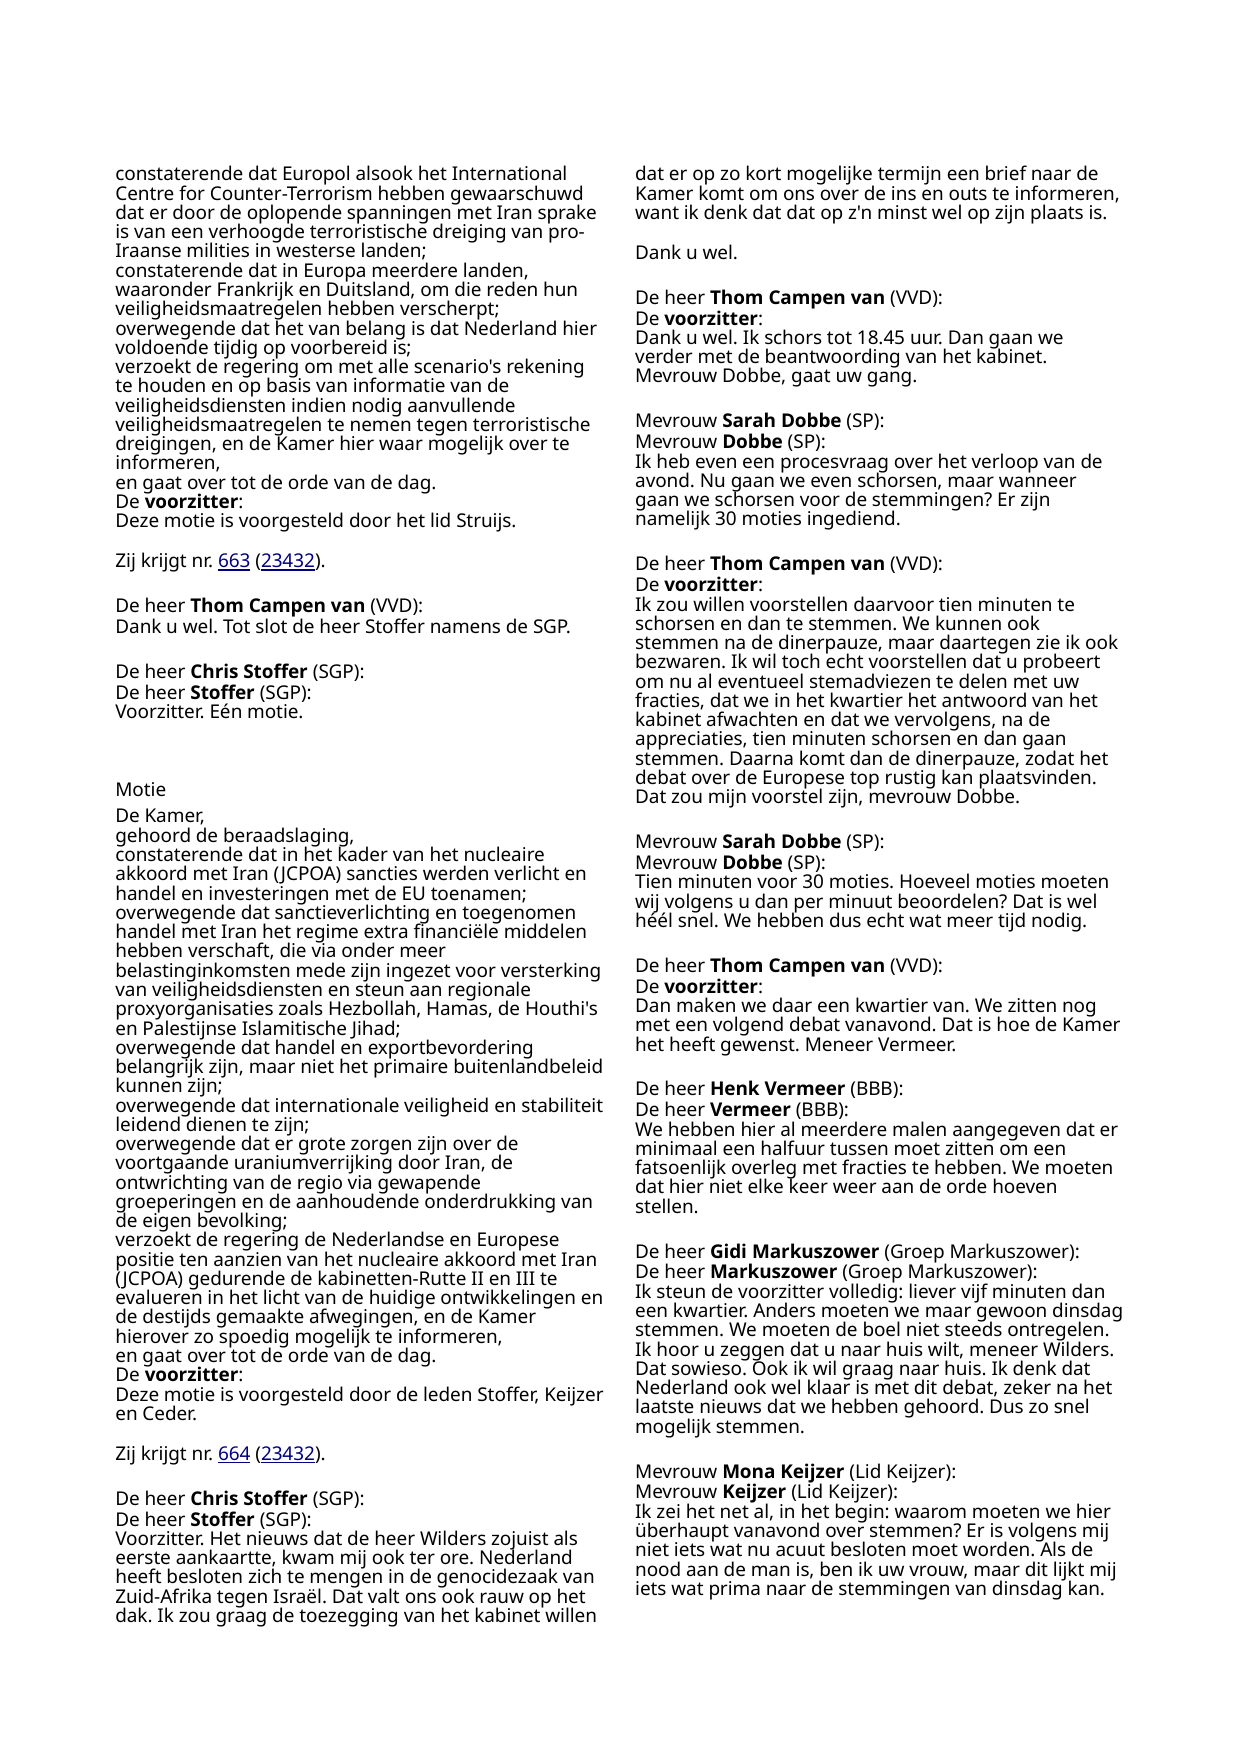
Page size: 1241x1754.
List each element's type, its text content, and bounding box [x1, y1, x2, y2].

text Mevrouw Sarah Dobbe (SP): [635, 408, 1125, 433]
text overwegende dat er grote zorgen zijn over de voortgaande uraniumverrijking door Iran, de ontwrichting van de regio via gewapende groeperingen en de aanhoudende onderdrukking van de eigen bevolking; [115, 1135, 605, 1231]
text De heer Stoffer (SGP): [115, 1511, 605, 1530]
text De heer Thom Campen van (VVD): [115, 592, 605, 618]
text Deze motie is voorgesteld door de leden Stoffer, Keijzer en Ceder. [115, 1386, 605, 1424]
text We hebben hier al meerdere malen aangegeven dat er minimaal een halfuur tussen moet zitten om een fatsoenlijk overleg met fracties te hebben. We moeten dat hier niet elke keer weer aan de orde hoeven stellen. [635, 1121, 1125, 1217]
text Deze motie is voorgesteld door het lid Struijs. [115, 512, 605, 531]
text Ik heb even een procesvraag over het verloop van de avond. Nu gaan we even schorsen, maar wanneer gaan we schorsen voor de stemmingen? Er zijn namelijk 30 moties ingediend. [635, 453, 1125, 530]
text Dan maken we daar een kwartier van. We zitten nog met een volgend debat vanavond. Dat is hoe de Kamer het heeft gewenst. Meneer Vermeer. [635, 997, 1125, 1055]
text De heer Gidi Markuszower (Groep Markuszower): [635, 1238, 1125, 1263]
text De heer Stoffer (SGP): [115, 684, 605, 703]
text overwegende dat internationale veiligheid en stabiliteit leidend dienen te zijn; [115, 1097, 605, 1135]
text constaterende dat in het kader van het nucleaire akkoord met Iran (JCPOA) sancties werden verlicht en handel en investeringen met de EU toenamen; [115, 846, 605, 904]
text De heer Chris Stoffer (SGP): [115, 1485, 605, 1511]
text De voorzitter: [635, 310, 1125, 329]
text verzoekt de regering de Nederlandse en Europese positie ten aanzien van het nucleaire akkoord met Iran (JCPOA) gedurende de kabinetten-Rutte II en III te evalueren in het licht van de huidige ontwikkelingen en de destijds gemaakte afwegingen, en de Kamer hierover zo spoedig mogelijk te informeren, [115, 1231, 605, 1347]
text en gaat over tot de orde van de dag. [115, 474, 605, 493]
text Dank u wel. Ik schors tot 18.45 uur. Dan gaan we verder met de beantwoording van het kabinet. Mevrouw Dobbe, gaat uw gang. [635, 329, 1125, 387]
text Voorzitter. Eén motie. [115, 703, 605, 722]
text overwegende dat sanctieverlichting en toegenomen handel met Iran het regime extra financiële middelen hebben verschaft, die via onder meer belastinginkomsten mede zijn ingezet voor versterking van veiligheidsdiensten en steun aan regionale proxyorganisaties zoals Hezbollah, Hamas, de Houthi's en Palestijnse Islamitische Jihad; [115, 904, 605, 1039]
text en gaat over tot de orde van de dag. [115, 1347, 605, 1366]
text dat er op zo kort mogelijke termijn een brief naar de Kamer komt om ons over de ins en outs te informeren, want ik denk dat dat op z'n minst wel op zijn plaats is. [635, 165, 1125, 223]
text De heer Markuszower (Groep Markuszower): [635, 1263, 1125, 1283]
text overwegende dat het van belang is dat Nederland hier voldoende tijdig op voorbereid is; [115, 319, 605, 358]
text De voorzitter: [635, 978, 1125, 997]
text overwegende dat handel en exportbevordering belangrijk zijn, maar niet het primaire buitenlandbeleid kunnen zijn; [115, 1039, 605, 1097]
text Ik steun de voorzitter volledig: liever vijf minuten dan een kwartier. Anders moeten we maar gewoon dinsdag stemmen. We moeten de boel niet steeds ontregelen. Ik hoor u zeggen dat u naar huis wilt, meneer Wilders. Dat sowieso. Ook ik wil graag naar huis. Ik denk dat Nederland ook wel klaar is met dit debat, zeker na het laatste nieuws dat we hebben gehoord. Dus zo snel mogelijk stemmen. [635, 1283, 1125, 1437]
text De voorzitter: [115, 1366, 605, 1386]
text De voorzitter: [635, 576, 1125, 596]
text Motie [115, 776, 605, 802]
text Mevrouw Dobbe (SP): [635, 854, 1125, 873]
text De heer Thom Campen van (VVD): [635, 284, 1125, 310]
text constaterende dat Europol alsook het International Centre for Counter-Terrorism hebben gewaarschuwd dat er door de oplopende spanningen met Iran sprake is van een verhoogde terroristische dreiging van pro-Iraanse milities in westerse landen; [115, 165, 605, 262]
text Mevrouw Dobbe (SP): [635, 433, 1125, 453]
text gehoord de beraadslaging, [115, 827, 605, 846]
text Zij krijgt nr. 664 (23432). [115, 1445, 605, 1464]
text De Kamer, [115, 807, 605, 827]
text verzoekt de regering om met alle scenario's rekening te houden en op basis van informatie van de veiligheidsdiensten indien nodig aanvullende veiligheidsmaatregelen te nemen tegen terroristische dreigingen, en de Kamer hier waar mogelijk over te informeren, [115, 358, 605, 474]
text De heer Thom Campen van (VVD): [635, 952, 1125, 978]
text De heer Thom Campen van (VVD): [635, 551, 1125, 576]
text De voorzitter: [115, 493, 605, 512]
text Ik zei het net al, in het begin: waarom moeten we hier überhaupt vanavond over stemmen? Er is volgens mij niet iets wat nu acuut besloten moet worden. Als de nood aan de man is, ben ik uw vrouw, maar dit lijkt mij iets wat prima naar de stemmingen van dinsdag kan. [635, 1503, 1125, 1599]
text Ik zou willen voorstellen daarvoor tien minuten te schorsen en dan te stemmen. We kunnen ook stemmen na de dinerpauze, maar daartegen zie ik ook bezwaren. Ik wil toch echt voorstellen dat u probeert om nu al eventueel stemadviezen te delen met uw fracties, dat we in het kwartier het antwoord van het kabinet afwachten en dat we vervolgens, na de appreciaties, tien minuten schorsen en dan gaan stemmen. Daarna komt dan de dinerpauze, zodat het debat over de Europese top rustig kan plaatsvinden. Dat zou mijn voorstel zijn, mevrouw Dobbe. [635, 596, 1125, 807]
text Voorzitter. Het nieuws dat de heer Wilders zojuist als eerste aankaartte, kwam mij ook ter ore. Nederland heeft besloten zich te mengen in de genocidezaak van Zuid-Afrika tegen Israël. Dat valt ons ook rauw op het dak. Ik zou graag de toezegging van het kabinet willen [115, 1530, 605, 1626]
text Mevrouw Keijzer (Lid Keijzer): [635, 1483, 1125, 1503]
text De heer Vermeer (BBB): [635, 1101, 1125, 1121]
text constaterende dat in Europa meerdere landen, waaronder Frankrijk en Duitsland, om die reden hun veiligheidsmaatregelen hebben verscherpt; [115, 262, 605, 319]
text Zij krijgt nr. 663 (23432). [115, 552, 605, 571]
text Dank u wel. Tot slot de heer Stoffer namens de SGP. [115, 618, 605, 637]
text Tien minuten voor 30 moties. Hoeveel moties moeten wij volgens u dan per minuut beoordelen? Dat is wel héél snel. We hebben dus echt wat meer tijd nodig. [635, 873, 1125, 931]
text Mevrouw Sarah Dobbe (SP): [635, 828, 1125, 854]
text De heer Chris Stoffer (SGP): [115, 658, 605, 684]
text De heer Henk Vermeer (BBB): [635, 1076, 1125, 1101]
text Mevrouw Mona Keijzer (Lid Keijzer): [635, 1458, 1125, 1483]
text Dank u wel. [635, 244, 1125, 263]
